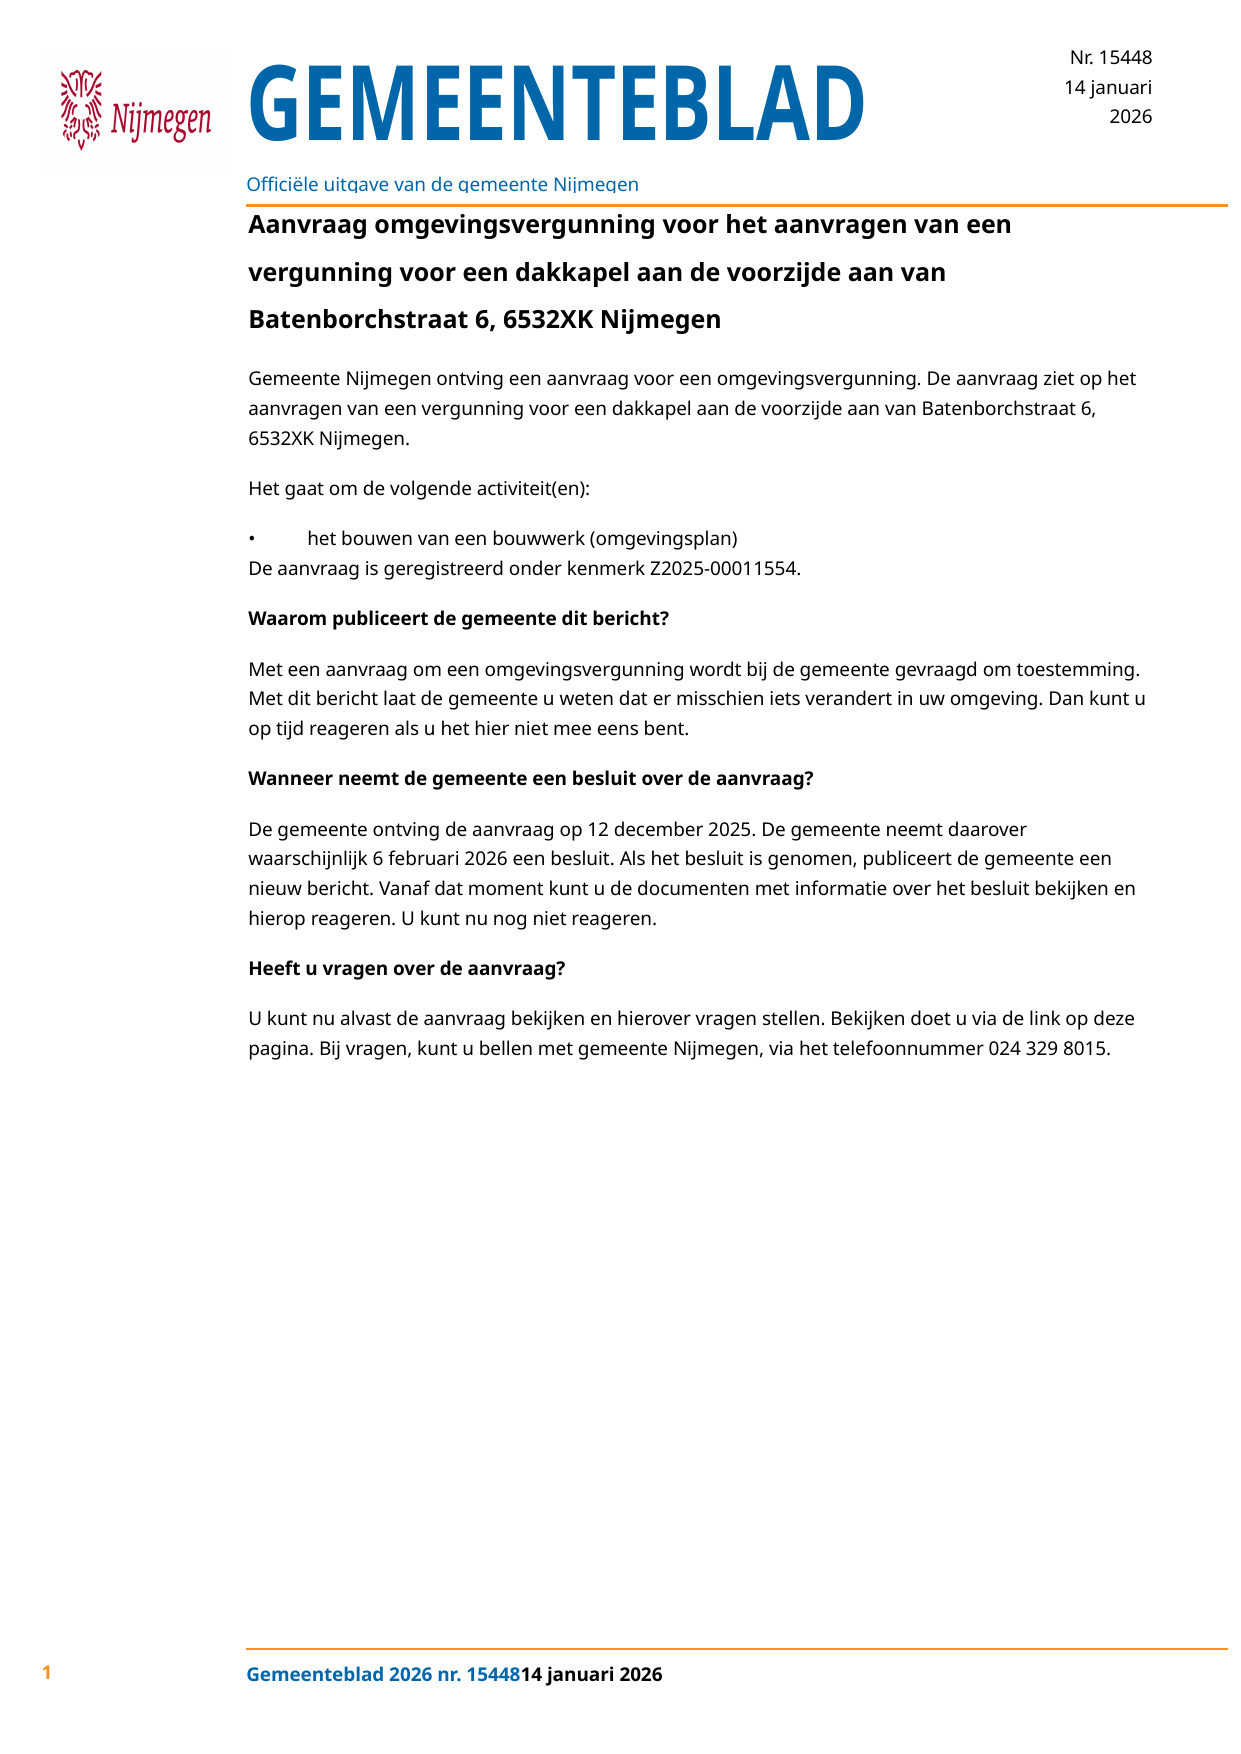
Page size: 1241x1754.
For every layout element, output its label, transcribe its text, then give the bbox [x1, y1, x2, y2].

text De gemeente ontving de aanvraag op 12 december 2025. De gemeente neemt daarover waarschijnlijk 6 februari 2026 een besluit. Als het besluit is genomen, publiceert de gemeente een nieuw bericht. Vanaf dat moment kunt u de documenten met informatie over het besluit bekijken en hierop reageren. U kunt nu nog niet reageren. [248, 816, 1152, 930]
text Met een aanvraag om een omgevingsvergunning wordt bij de gemeente gevraagd om toestemming. Met dit bericht laat de gemeente u weten dat er misschien iets verandert in uw omgeving. Dan kunt u op tijd reageren als u het hier niet mee eens bent. [248, 656, 1152, 741]
text Waarom publiceert de gemeente dit bericht? [248, 606, 1152, 631]
picture [41, 47, 231, 172]
text Aanvraag omgevingsvergunning voor het aanvragen van een vergunning voor een dakkapel aan de voorzijde aan van Batenborchstraat 6, 6532XK Nijmegen [248, 207, 1152, 336]
text Wanneer neemt de gemeente een besluit over de aanvraag? [248, 766, 1152, 791]
text De aanvraag is geregistreerd onder kenmerk Z2025-00011554. [248, 555, 1152, 581]
list het bouwen van een bouwwerk (omgevingsplan) [248, 526, 1152, 551]
text Het gaat om de volgende activiteit(en): [248, 475, 1152, 501]
text Heeft u vragen over de aanvraag? [248, 955, 1152, 981]
text Gemeente Nijmegen ontving een aanvraag voor een omgevingsvergunning. De aanvraag ziet op het aanvragen van een vergunning voor een dakkapel aan de voorzijde aan van Batenborchstraat 6, 6532XK Nijmegen. [248, 366, 1152, 450]
text U kunt nu alvast de aanvraag bekijken en hierover vragen stellen. Bekijken doet u via de link op deze pagina. Bij vragen, kunt u bellen met gemeente Nijmegen, via het telefoonnummer 024 329 8015. [248, 1006, 1152, 1061]
